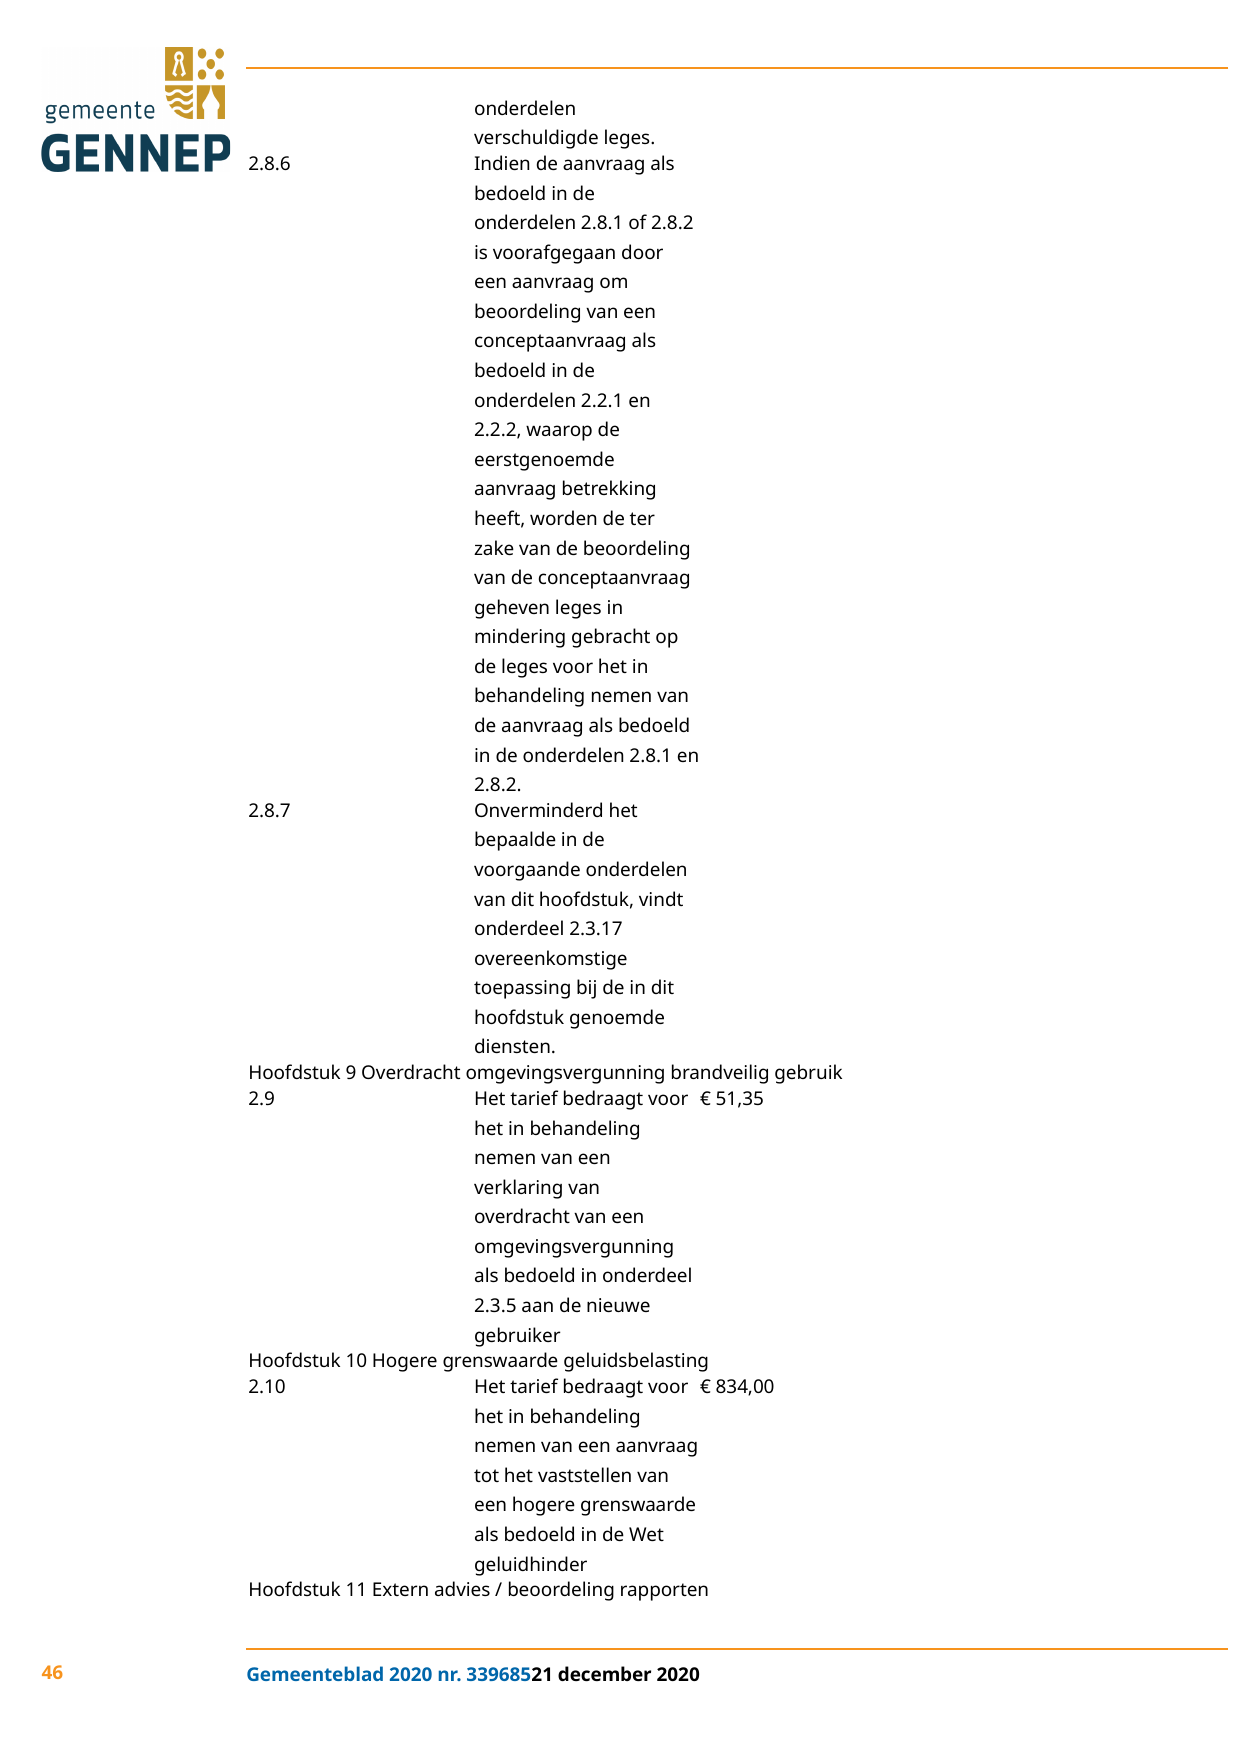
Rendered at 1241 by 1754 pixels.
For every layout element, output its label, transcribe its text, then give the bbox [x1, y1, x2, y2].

picture [41, 47, 231, 172]
table_cell [926, 797, 1152, 1059]
table_cell [926, 95, 1152, 150]
table_cell Het tarief bedraagt voor het in behandeling nemen van een verklaring van overdracht van een omgevingsvergunning als bedoeld in onderdeel 2.3.5 aan de nieuwe gebruiker [474, 1085, 700, 1348]
table_cell Onverminderd het bepaalde in de voorgaande onderdelen van dit hoofdstuk, vindt onderdeel 2.3.17 overeenkomstige toepassing bij de in dit hoofdstuk genoemde diensten. [474, 797, 700, 1059]
table_cell € 51,35 [700, 1085, 926, 1348]
table_cell 2.10 [248, 1373, 474, 1577]
table_cell Hoofdstuk 10 Hogere grenswaarde geluidsbelasting [248, 1348, 1152, 1373]
table_cell [926, 1373, 1152, 1577]
table_cell [926, 150, 1152, 797]
table_cell [700, 797, 926, 1059]
table_cell [700, 95, 926, 150]
table_cell Hoofdstuk 9 Overdracht omgevingsvergunning brandveilig gebruik [248, 1060, 1152, 1085]
table_cell [700, 150, 926, 797]
table_cell [926, 1085, 1152, 1348]
table_cell Het tarief bedraagt voor het in behandeling nemen van een aanvraag tot het vaststellen van een hogere grenswaarde als bedoeld in de Wet geluidhinder [474, 1373, 700, 1577]
table_cell onderdelen verschuldigde leges. [474, 95, 700, 150]
table_cell € 834,00 [700, 1373, 926, 1577]
table_cell Hoofdstuk 11 Extern advies / beoordeling rapporten [248, 1577, 1152, 1602]
table_cell Indien de aanvraag als bedoeld in de onderdelen 2.8.1 of 2.8.2 is voorafgegaan door een aanvraag om beoordeling van een conceptaanvraag als bedoeld in de onderdelen 2.2.1 en 2.2.2, waarop de eerstgenoemde aanvraag betrekking heeft, worden de ter zake van de beoordeling van de conceptaanvraag geheven leges in mindering gebracht op de leges voor het in behandeling nemen van de aanvraag als bedoeld in de onderdelen 2.8.1 en 2.8.2. [474, 150, 700, 797]
table_cell 2.9 [248, 1085, 474, 1348]
table_cell 2.8.6 [248, 150, 474, 797]
table_cell [248, 95, 474, 150]
table_cell 2.8.7 [248, 797, 474, 1059]
